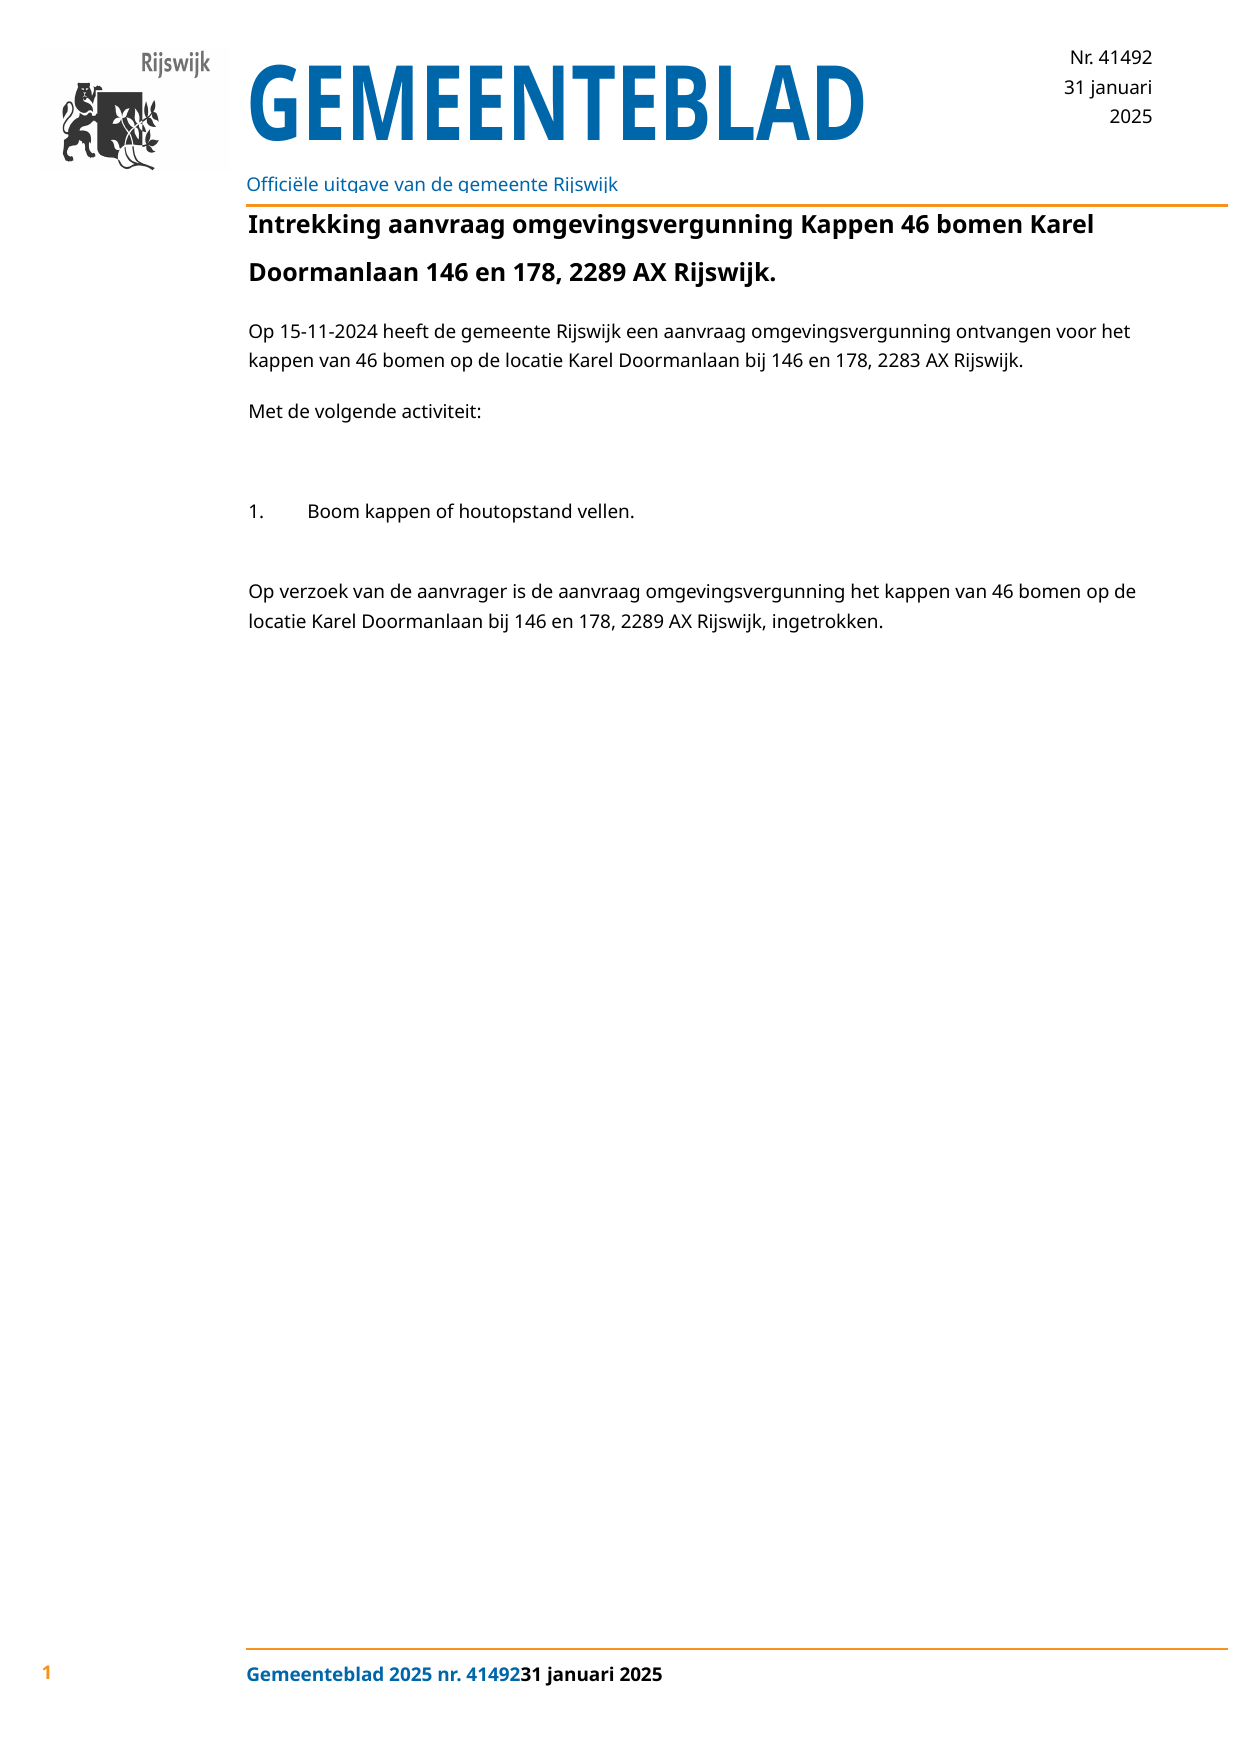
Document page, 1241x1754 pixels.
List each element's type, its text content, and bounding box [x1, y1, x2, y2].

picture [41, 47, 231, 172]
text Op verzoek van de aanvrager is de aanvraag omgevingsvergunning het kappen van 46 bomen op de locatie Karel Doormanlaan bij 146 en 178, 2289 AX Rijswijk, ingetrokken. [248, 579, 1152, 634]
text Met de volgende activiteit: [248, 398, 1152, 424]
text Intrekking aanvraag omgevingsvergunning Kappen 46 bomen Karel Doormanlaan 146 en 178, 2289 AX Rijswijk. [248, 207, 1152, 288]
text Op 15-11-2024 heeft de gemeente Rijswijk een aanvraag omgevingsvergunning ontvangen voor het kappen van 46 bomen op de locatie Karel Doormanlaan bij 146 en 178, 2283 AX Rijswijk. [248, 318, 1152, 373]
list Boom kappen of houtopstand vellen. [248, 499, 1152, 524]
